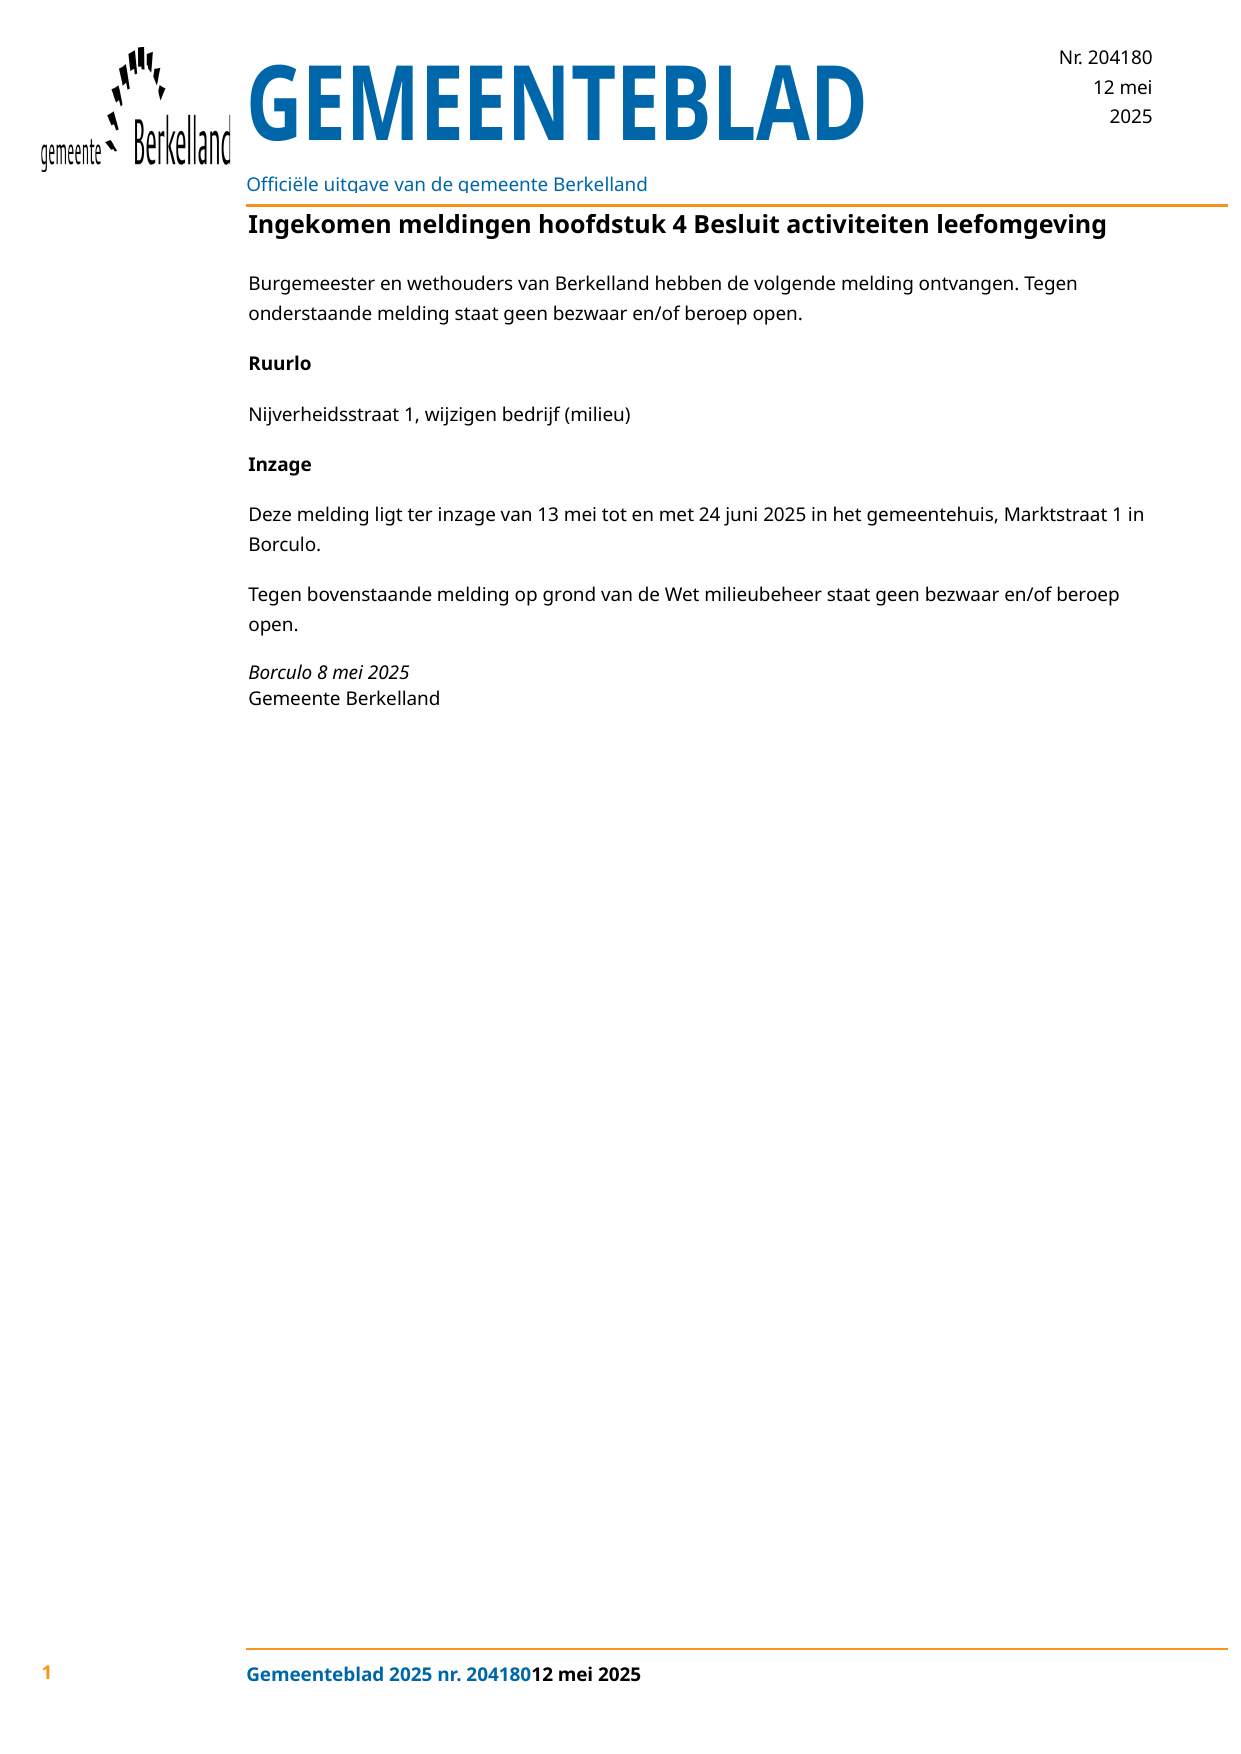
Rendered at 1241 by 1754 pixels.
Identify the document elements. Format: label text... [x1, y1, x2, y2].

text Deze melding ligt ter inzage van 13 mei tot en met 24 juni 2025 in het gemeentehuis, Marktstraat 1 in Borculo. [248, 502, 1152, 557]
picture [41, 47, 231, 172]
text Inzage [248, 451, 1152, 477]
text Tegen bovenstaande melding op grond van de Wet milieubeheer staat geen bezwaar en/of beroep open. [248, 582, 1152, 637]
text Ruurlo [248, 350, 1152, 376]
text Burgemeester en wethouders van Berkelland hebben de volgende melding ontvangen. Tegen onderstaande melding staat geen bezwaar en/of beroep open. [248, 270, 1152, 326]
text Nijverheidsstraat 1, wijzigen bedrijf (milieu) [248, 401, 1152, 426]
text Ingekomen meldingen hoofdstuk 4 Besluit activiteiten leefomgeving [248, 207, 1152, 241]
text Borculo 8 mei 2025 [248, 659, 1152, 685]
text Gemeente Berkelland [248, 685, 1152, 710]
